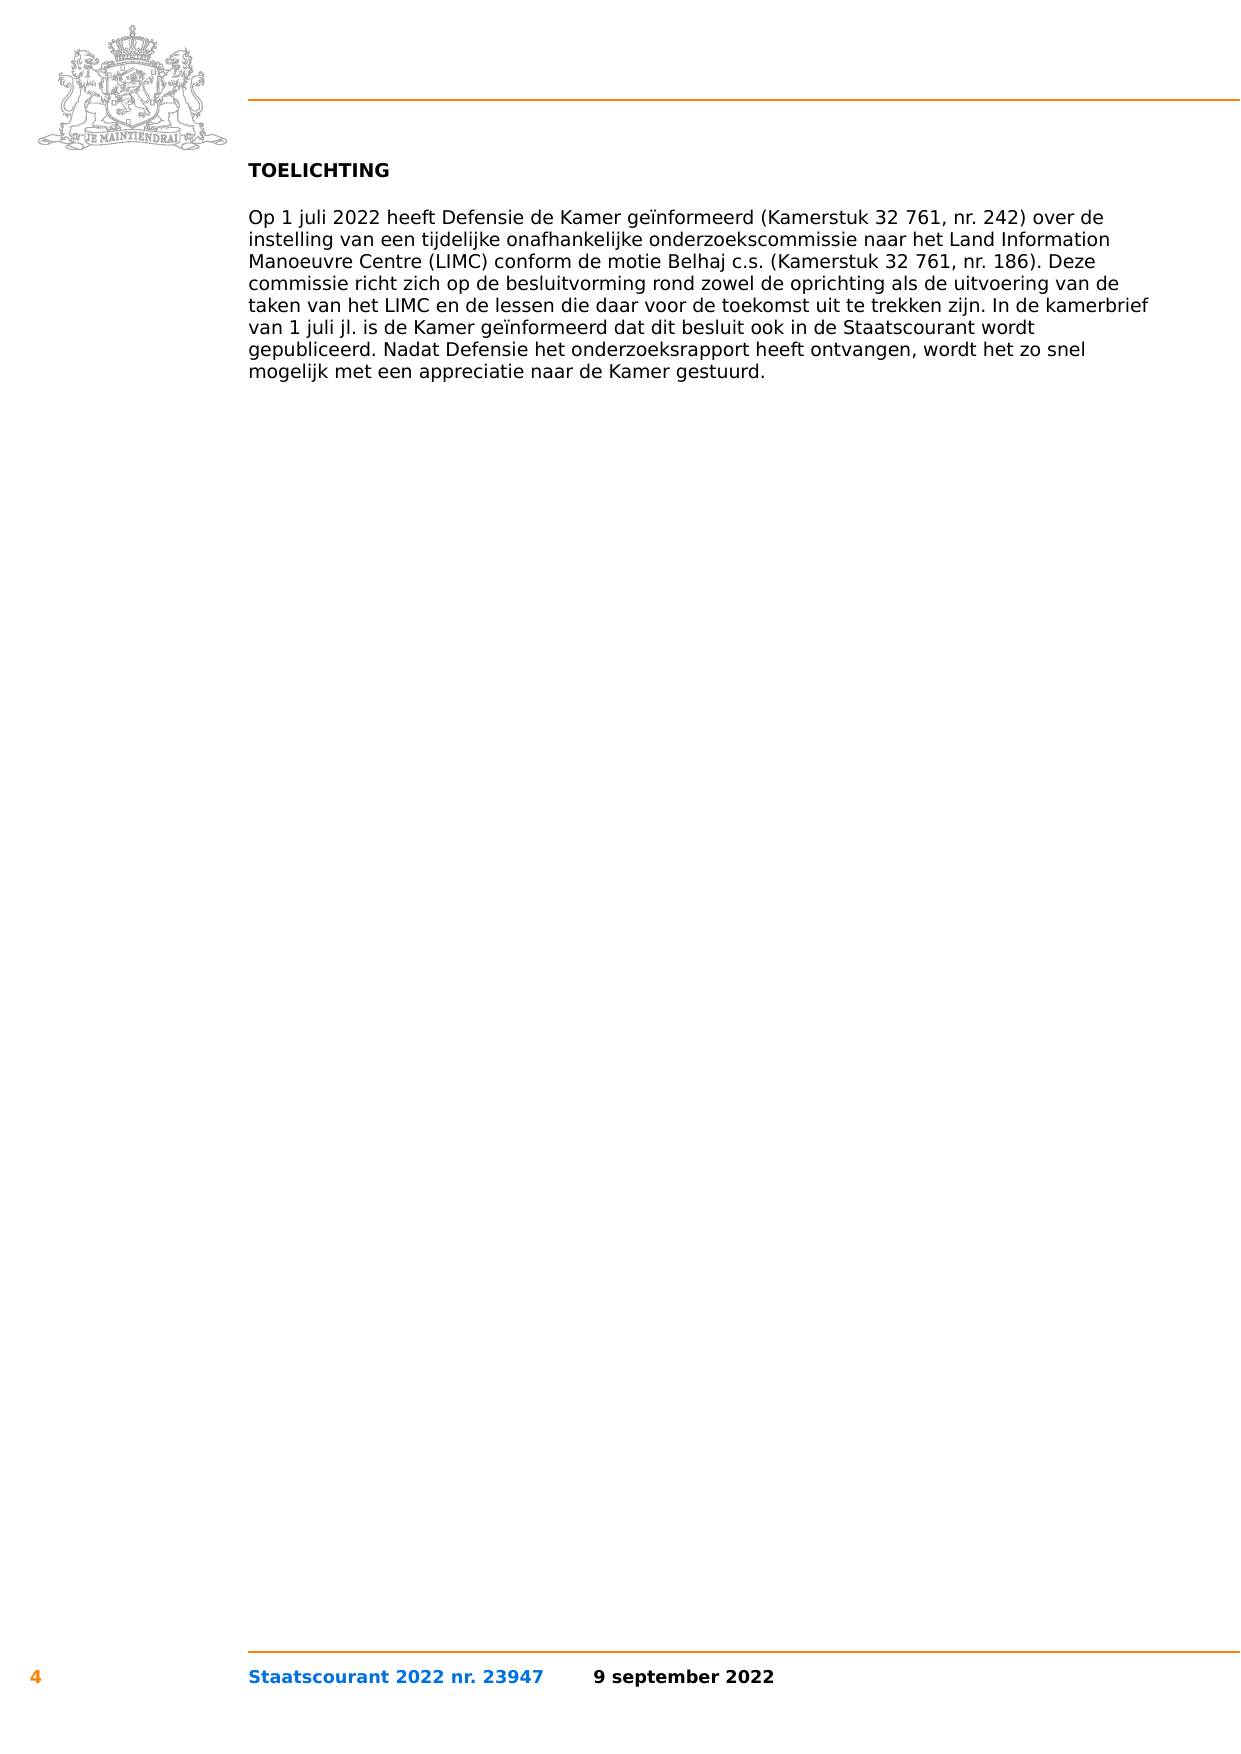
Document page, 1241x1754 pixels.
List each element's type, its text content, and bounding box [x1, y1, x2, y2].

subtitle TOELICHTING [248, 160, 1163, 182]
text Op 1 juli 2022 heeft Defensie de Kamer geïnformeerd (Kamerstuk 32 761, nr. 242) over de instelling van een tijdelijke onafhankelijke onderzoekscommissie naar het Land Information Manoeuvre Centre (LIMC) conform de motie Belhaj c.s. (Kamerstuk 32 761, nr. 186). Deze commissie richt zich op de besluitvorming rond zowel de oprichting als de uitvoering van de taken van het LIMC en de lessen die daar voor de toekomst uit te trekken zijn. In de kamerbrief van 1 juli jl. is de Kamer geïnformeerd dat dit besluit ook in de Staatscourant wordt gepubliceerd. Nadat Defensie het onderzoeksrapport heeft ontvangen, wordt het zo snel mogelijk met een appreciatie naar de Kamer gestuurd. [248, 207, 1163, 383]
picture [38, 25, 227, 150]
